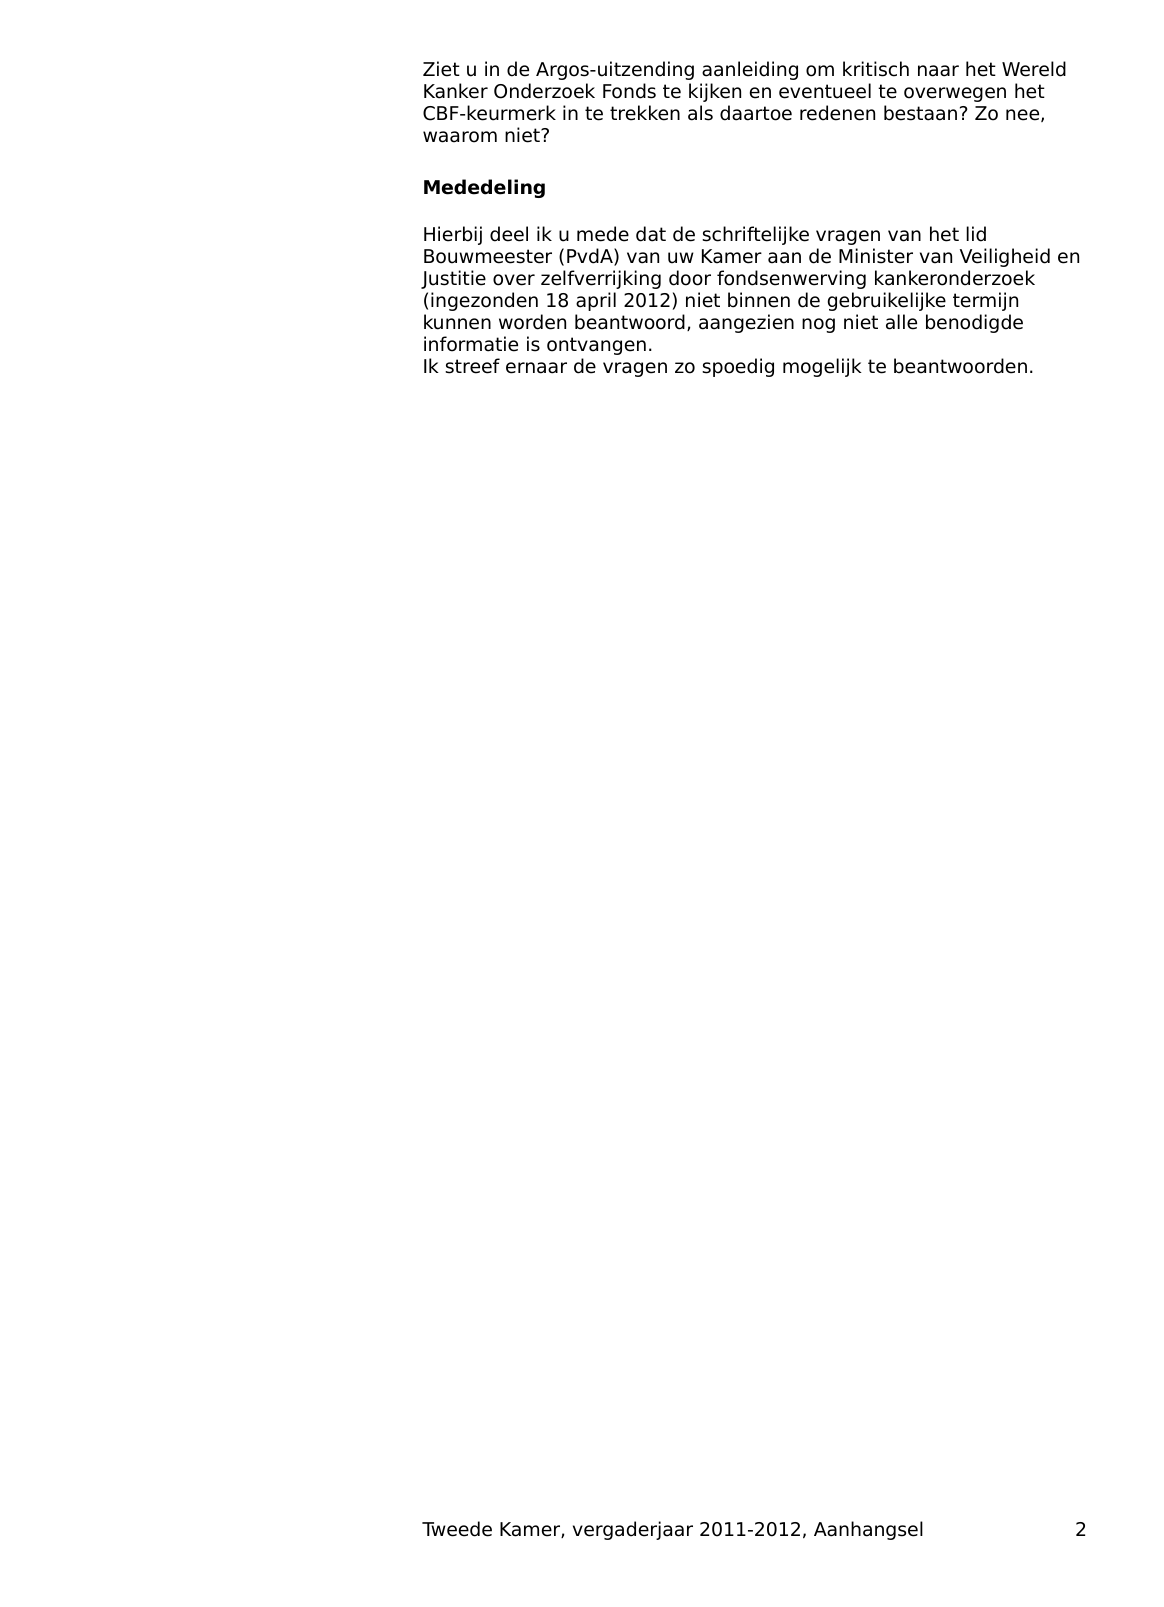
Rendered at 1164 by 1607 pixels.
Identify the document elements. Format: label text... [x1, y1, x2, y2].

subtitle Mededeling [422, 177, 1087, 199]
text Ik streef ernaar de vragen zo spoedig mogelijk te beantwoorden. [422, 356, 1087, 378]
text Ziet u in de Argos-uitzending aanleiding om kritisch naar het Wereld Kanker Onderzoek Fonds te kijken en eventueel te overwegen het CBF-keurmerk in te trekken als daartoe redenen bestaan? Zo nee, waarom niet? [422, 59, 1087, 147]
text Hierbij deel ik u mede dat de schriftelijke vragen van het lid Bouwmeester (PvdA) van uw Kamer aan de Minister van Veiligheid en Justitie over zelfverrijking door fondsenwerving kankeronderzoek (ingezonden 18 april 2012) niet binnen de gebruikelijke termijn kunnen worden beantwoord, aangezien nog niet alle benodigde informatie is ontvangen. [422, 224, 1087, 356]
